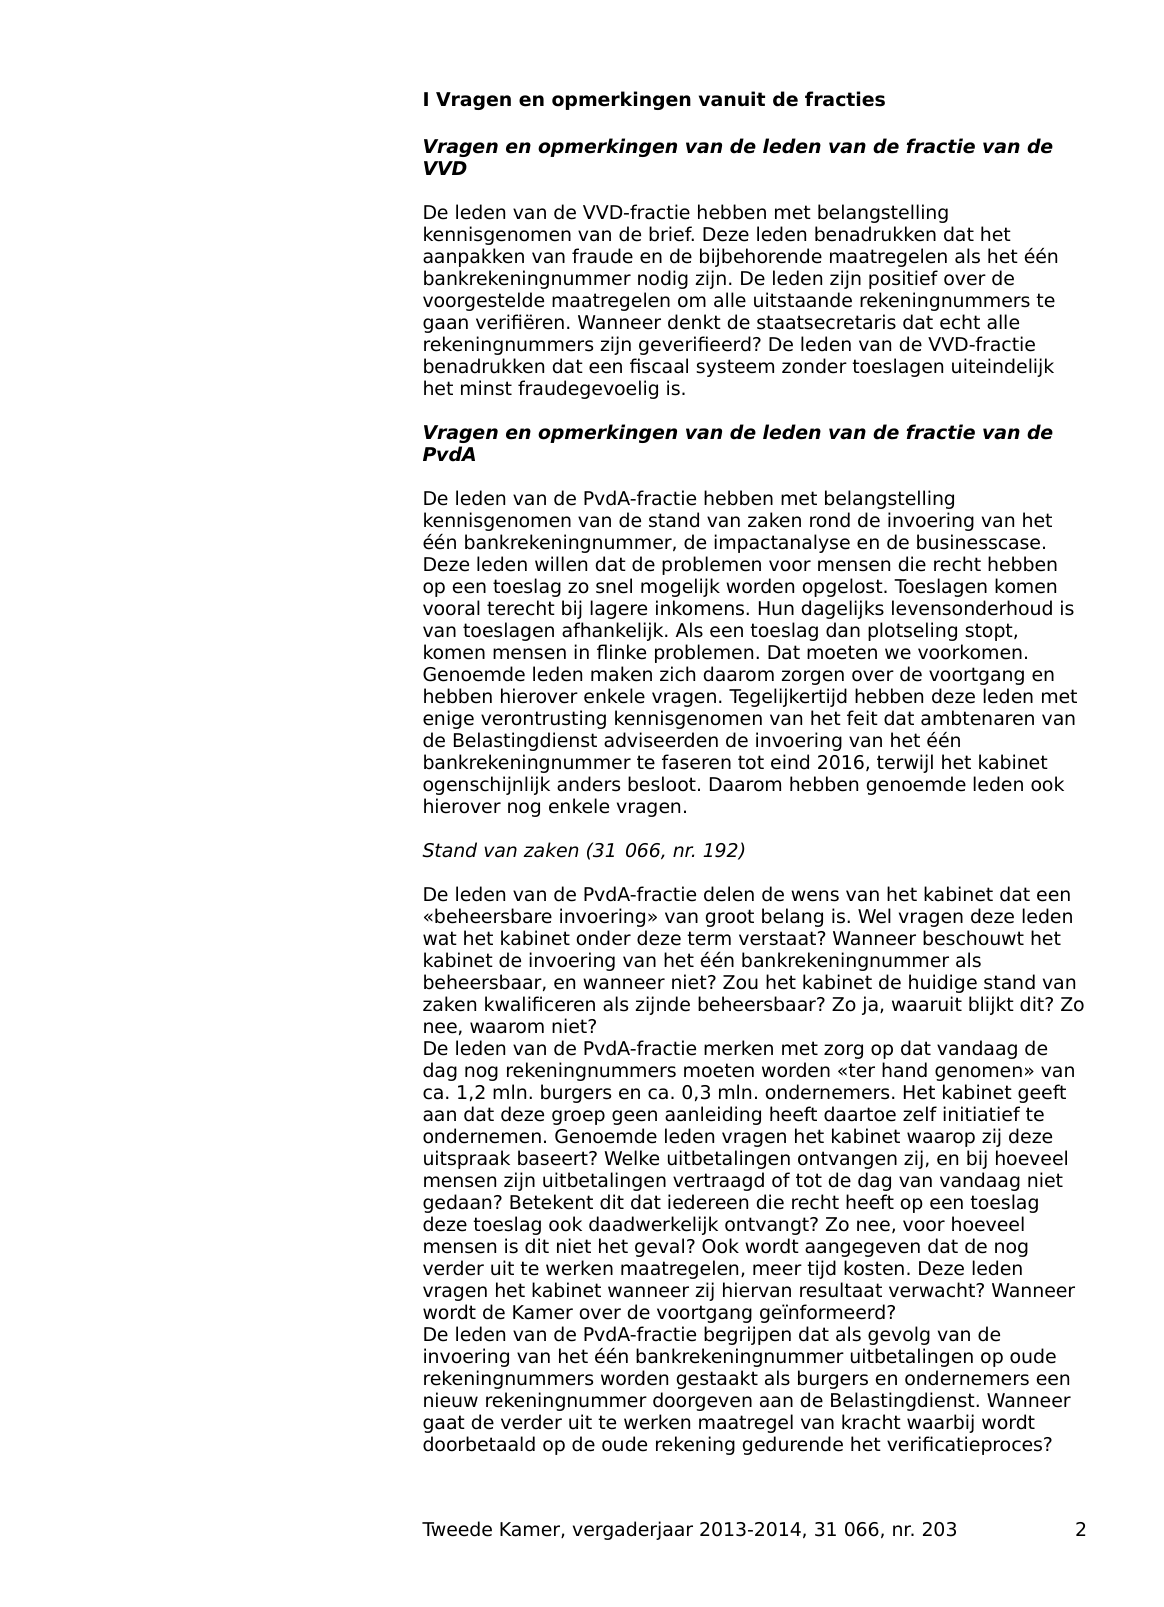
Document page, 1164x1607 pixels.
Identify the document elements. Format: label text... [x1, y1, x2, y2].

text De leden van de PvdA-fractie delen de wens van het kabinet dat een «beheersbare invoering» van groot belang is. Wel vragen deze leden wat het kabinet onder deze term verstaat? Wanneer beschouwt het kabinet de invoering van het één bankrekeningnummer als beheersbaar, en wanneer niet? Zou het kabinet de huidige stand van zaken kwalificeren als zijnde beheersbaar? Zo ja, waaruit blijkt dit? Zo nee, waarom niet? [422, 884, 1087, 1038]
text De leden van de PvdA-fractie begrijpen dat als gevolg van de invoering van het één bankrekeningnummer uitbetalingen op oude rekeningnummers worden gestaakt als burgers en ondernemers een nieuw rekeningnummer doorgeven aan de Belastingdienst. Wanneer gaat de verder uit te werken maatregel van kracht waarbij wordt doorbetaald op de oude rekening gedurende het verificatieproces? [422, 1324, 1087, 1456]
subtitle I Vragen en opmerkingen vanuit de fracties [422, 89, 1087, 111]
subtitle Vragen en opmerkingen van de leden van de fractie van de PvdA [422, 422, 1087, 466]
text De leden van de VVD-fractie hebben met belangstelling kennisgenomen van de brief. Deze leden benadrukken dat het aanpakken van fraude en de bijbehorende maatregelen als het één bankrekeningnummer nodig zijn. De leden zijn positief over de voorgestelde maatregelen om alle uitstaande rekeningnummers te gaan verifiëren. Wanneer denkt de staatsecretaris dat echt alle rekeningnummers zijn geverifieerd? De leden van de VVD-fractie benadrukken dat een fiscaal systeem zonder toeslagen uiteindelijk het minst fraudegevoelig is. [422, 202, 1087, 400]
text De leden van de PvdA-fractie merken met zorg op dat vandaag de dag nog rekeningnummers moeten worden «ter hand genomen» van ca. 1,2 mln. burgers en ca. 0,3 mln. ondernemers. Het kabinet geeft aan dat deze groep geen aanleiding heeft daartoe zelf initiatief te ondernemen. Genoemde leden vragen het kabinet waarop zij deze uitspraak baseert? Welke uitbetalingen ontvangen zij, en bij hoeveel mensen zijn uitbetalingen vertraagd of tot de dag van vandaag niet gedaan? Betekent dit dat iedereen die recht heeft op een toeslag deze toeslag ook daadwerkelijk ontvangt? Zo nee, voor hoeveel mensen is dit niet het geval? Ook wordt aangegeven dat de nog verder uit te werken maatregelen, meer tijd kosten. Deze leden vragen het kabinet wanneer zij hiervan resultaat verwacht? Wanneer wordt de Kamer over de voortgang geïnformeerd? [422, 1038, 1087, 1324]
subtitle Vragen en opmerkingen van de leden van de fractie van de VVD [422, 136, 1087, 180]
subtitle Stand van zaken (31 066, nr. 192) [422, 840, 1087, 862]
text De leden van de PvdA-fractie hebben met belangstelling kennisgenomen van de stand van zaken rond de invoering van het één bankrekeningnummer, de impactanalyse en de businesscase. Deze leden willen dat de problemen voor mensen die recht hebben op een toeslag zo snel mogelijk worden opgelost. Toeslagen komen vooral terecht bij lagere inkomens. Hun dagelijks levensonderhoud is van toeslagen afhankelijk. Als een toeslag dan plotseling stopt, komen mensen in flinke problemen. Dat moeten we voorkomen. Genoemde leden maken zich daarom zorgen over de voortgang en hebben hierover enkele vragen. Tegelijkertijd hebben deze leden met enige verontrusting kennisgenomen van het feit dat ambtenaren van de Belastingdienst adviseerden de invoering van het één bankrekeningnummer te faseren tot eind 2016, terwijl het kabinet ogenschijnlijk anders besloot. Daarom hebben genoemde leden ook hierover nog enkele vragen. [422, 488, 1087, 818]
